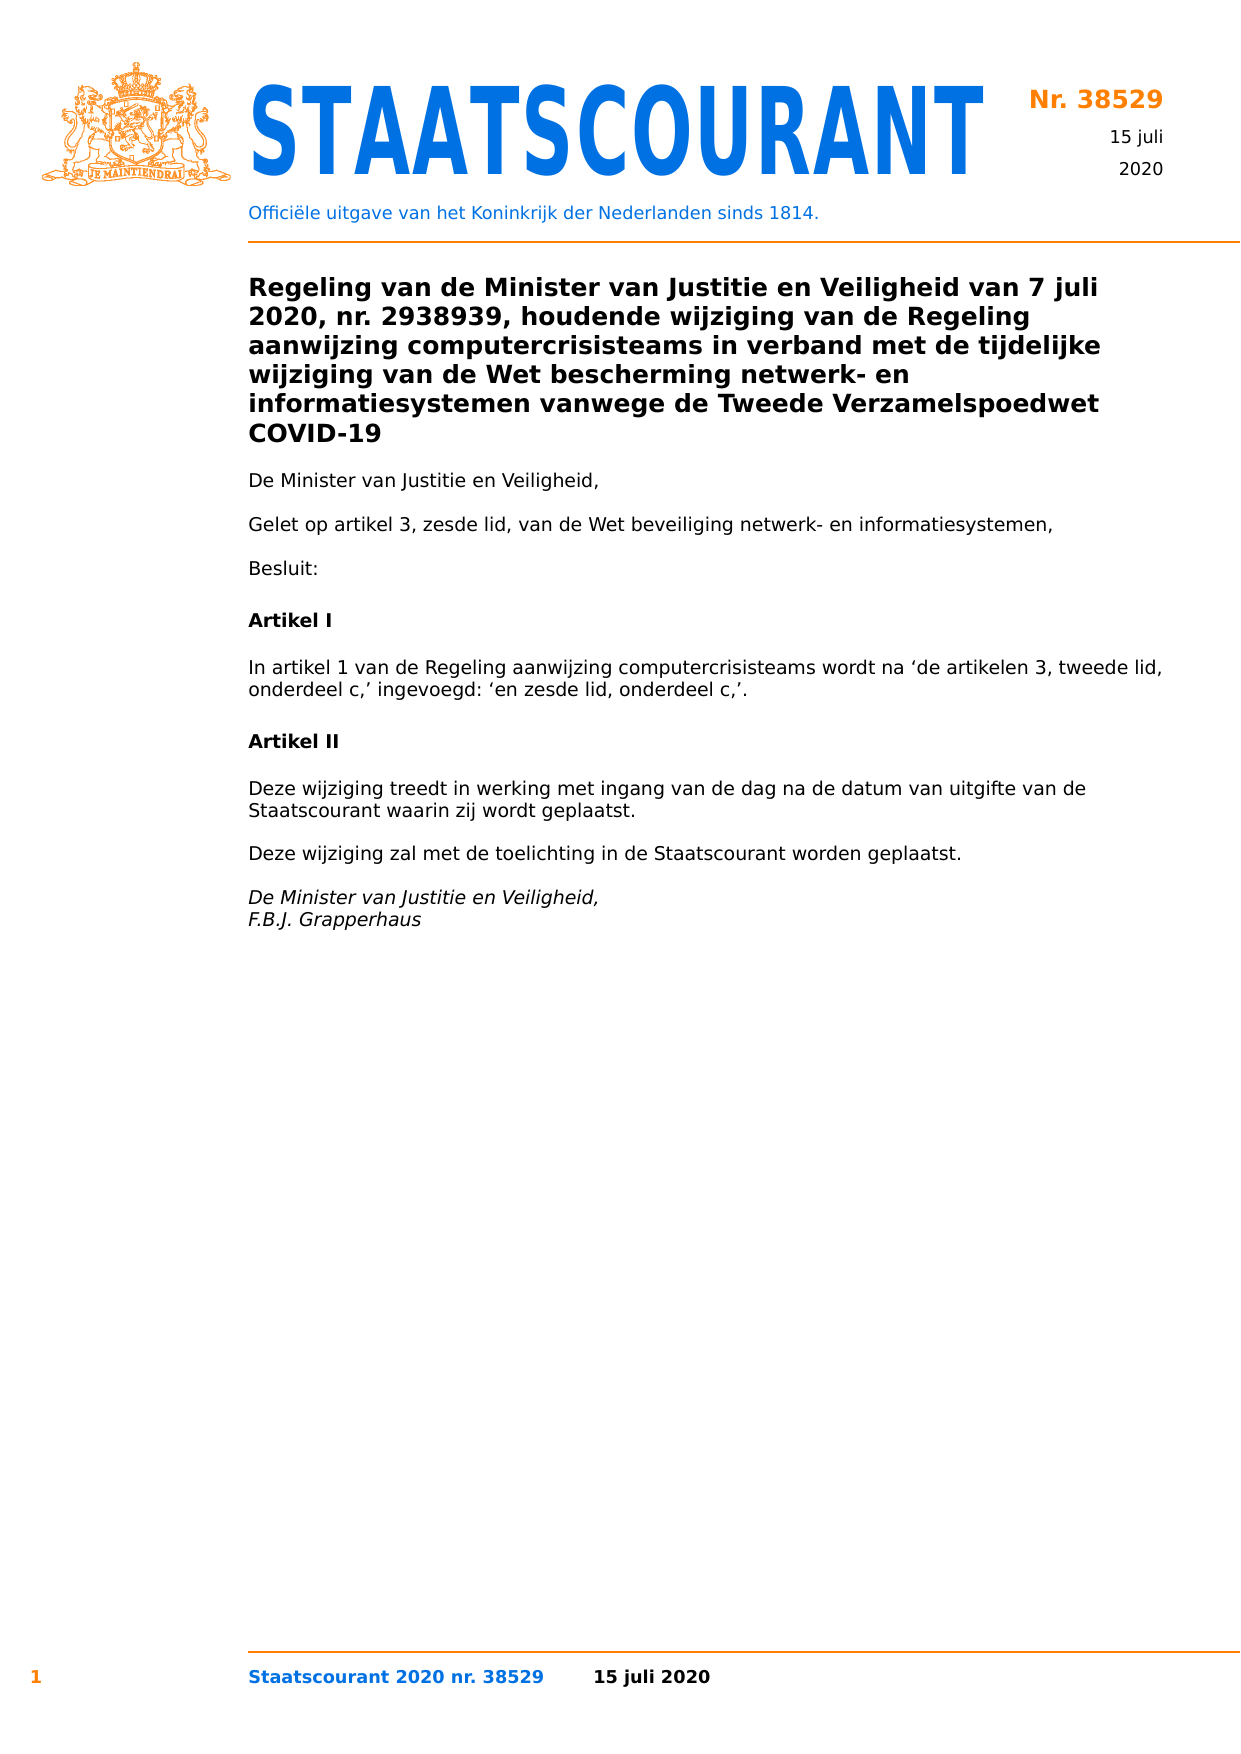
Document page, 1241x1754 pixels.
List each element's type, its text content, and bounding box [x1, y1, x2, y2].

table_header [25, 62, 248, 241]
text Gelet op artikel 3, zesde lid, van de Wet beveiliging netwerk- en informatiesystemen, [248, 514, 1163, 536]
picture [41, 62, 231, 186]
table_header Nr. 38529 [998, 62, 1240, 121]
subtitle Artikel I [248, 609, 1163, 632]
subtitle Artikel II [248, 731, 1163, 752]
text Deze wijziging zal met de toelichting in de Staatscourant worden geplaatst. [248, 843, 1163, 865]
text Deze wijziging treedt in werking met ingang van de dag na de datum van uitgifte van de Staatscourant waarin zij wordt geplaatst. [248, 777, 1163, 821]
table_cell 15 juli [998, 121, 1240, 153]
text De Minister van Justitie en Veiligheid, F.B.J. Grapperhaus [248, 887, 1163, 931]
subtitle Regeling van de Minister van Justitie en Veiligheid van 7 juli 2020, nr. 2938939, houdende wijziging van de Regeling aanwijzing computercrisisteams in verband met de tijdelijke wijziging van de Wet bescherming netwerk- en informatiesystemen vanwege de Tweede Verzamelspoedwet COVID-19 [248, 273, 1163, 448]
text Besluit: [248, 558, 1163, 579]
text In artikel 1 van de Regeling aanwijzing computercrisisteams wordt na ‘de artikelen 3, tweede lid, onderdeel c,’ ingevoegd: ‘en zesde lid, onderdeel c,’. [248, 657, 1163, 701]
table_cell Officiële uitgave van het Koninkrijk der Nederlanden sinds 1814. [248, 203, 1240, 241]
text De Minister van Justitie en Veiligheid, [248, 470, 1163, 492]
table_header STAATSCOURANT [248, 62, 998, 203]
table_cell 2020 [998, 153, 1240, 203]
